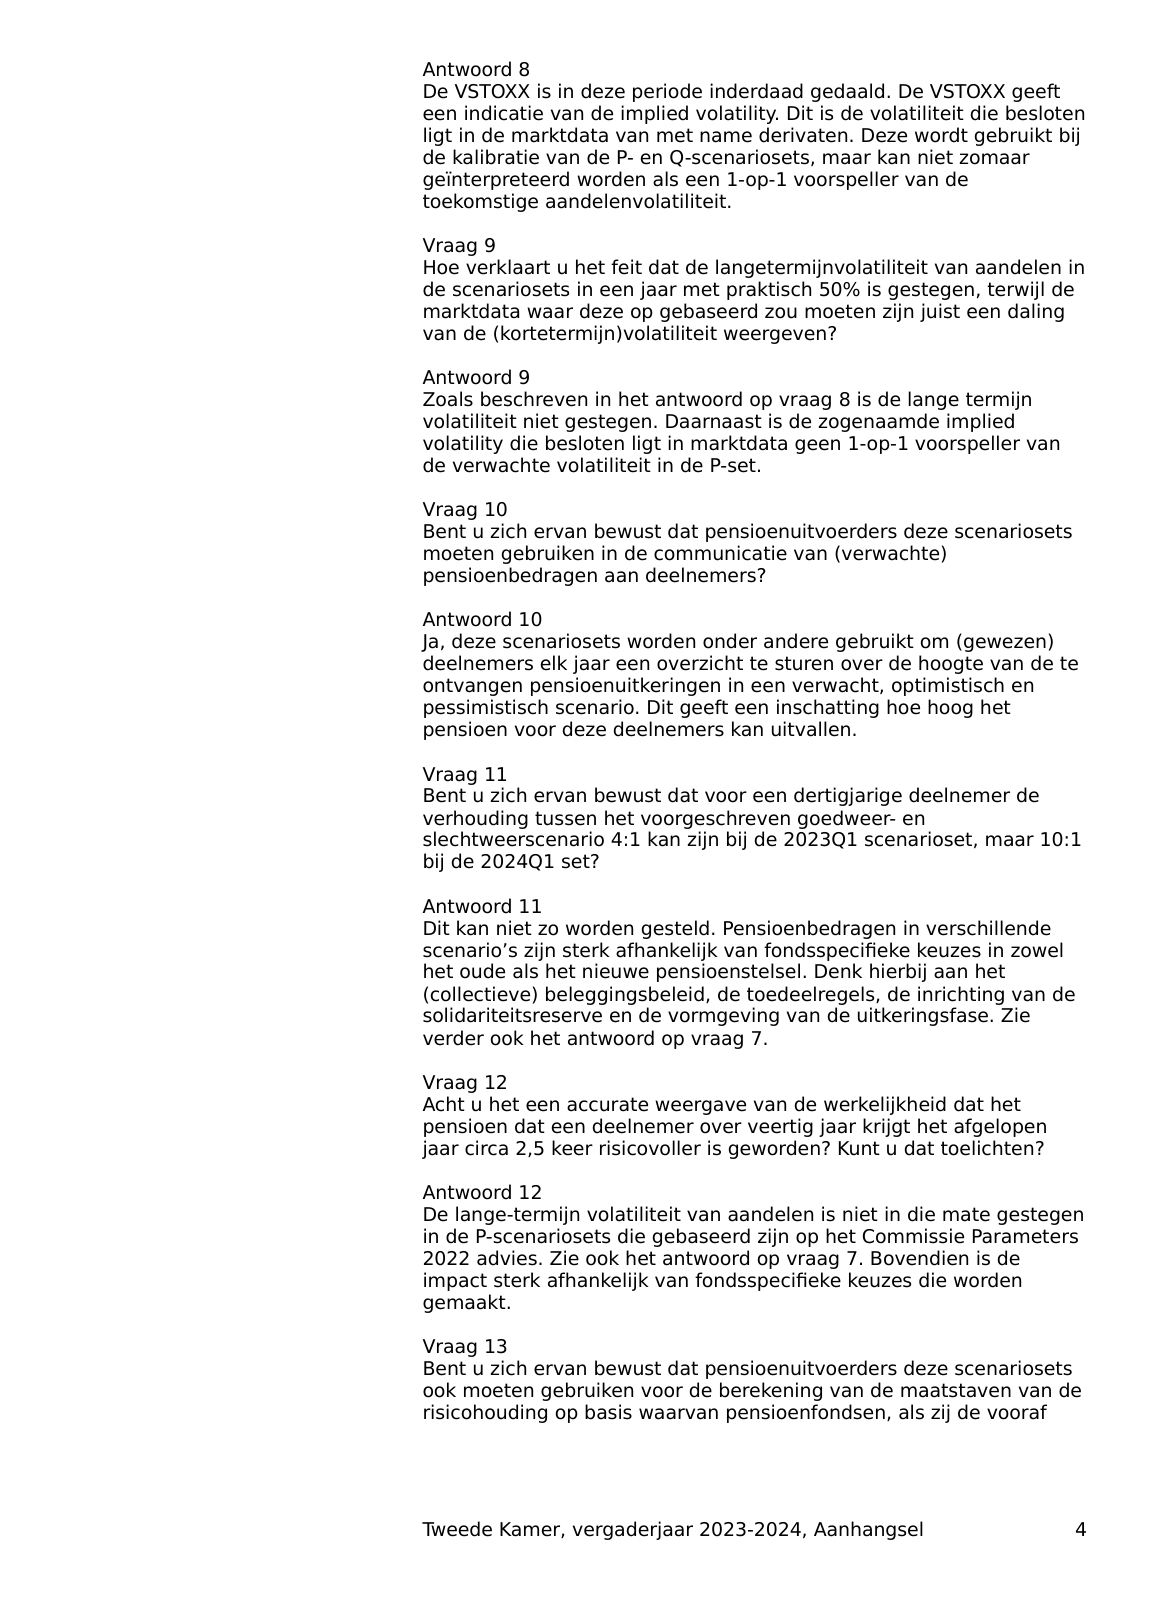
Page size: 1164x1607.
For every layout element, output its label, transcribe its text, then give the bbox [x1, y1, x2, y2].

text Bent u zich ervan bewust dat pensioenuitvoerders deze scenariosets ook moeten gebruiken voor de berekening van de maatstaven van de risicohouding op basis waarvan pensioenfondsen, als zij de vooraf [422, 1358, 1087, 1424]
text De lange-termijn volatiliteit van aandelen is niet in die mate gestegen in de P-scenariosets die gebaseerd zijn op het Commissie Parameters 2022 advies. Zie ook het antwoord op vraag 7. Bovendien is de impact sterk afhankelijk van fondsspecifieke keuzes die worden gemaakt. [422, 1204, 1087, 1313]
text Ja, deze scenariosets worden onder andere gebruikt om (gewezen) deelnemers elk jaar een overzicht te sturen over de hoogte van de te ontvangen pensioenuitkeringen in een verwacht, optimistisch en pessimistisch scenario. Dit geeft een inschatting hoe hoog het pensioen voor deze deelnemers kan uitvallen. [422, 631, 1087, 741]
text Acht u het een accurate weergave van de werkelijkheid dat het pensioen dat een deelnemer over veertig jaar krijgt het afgelopen jaar circa 2,5 keer risicovoller is geworden? Kunt u dat toelichten? [422, 1093, 1087, 1159]
text Bent u zich ervan bewust dat pensioenuitvoerders deze scenariosets moeten gebruiken in de communicatie van (verwachte) pensioenbedragen aan deelnemers? [422, 521, 1087, 587]
text Bent u zich ervan bewust dat voor een dertigjarige deelnemer de verhouding tussen het voorgeschreven goedweer- en slechtweerscenario 4:1 kan zijn bij de 2023Q1 scenarioset, maar 10:1 bij de 2024Q1 set? [422, 785, 1087, 873]
text Vraag 9 [422, 235, 1087, 257]
text De VSTOXX is in deze periode inderdaad gedaald. De VSTOXX geeft een indicatie van de implied volatility. Dit is de volatiliteit die besloten ligt in de marktdata van met name derivaten. Deze wordt gebruikt bij de kalibratie van de P- en Q-scenariosets, maar kan niet zomaar geïnterpreteerd worden als een 1-op-1 voorspeller van de toekomstige aandelenvolatiliteit. [422, 81, 1087, 213]
text Zoals beschreven in het antwoord op vraag 8 is de lange termijn volatiliteit niet gestegen. Daarnaast is de zogenaamde implied volatility die besloten ligt in marktdata geen 1-op-1 voorspeller van de verwachte volatiliteit in de P-set. [422, 389, 1087, 477]
text Vraag 12 [422, 1072, 1087, 1093]
text Vraag 11 [422, 763, 1087, 785]
text Antwoord 9 [422, 367, 1087, 389]
text Antwoord 8 [422, 59, 1087, 81]
text Vraag 13 [422, 1336, 1087, 1358]
text Vraag 10 [422, 499, 1087, 521]
text Antwoord 10 [422, 609, 1087, 631]
text Hoe verklaart u het feit dat de langetermijnvolatiliteit van aandelen in de scenariosets in een jaar met praktisch 50% is gestegen, terwijl de marktdata waar deze op gebaseerd zou moeten zijn juist een daling van de (kortetermijn)volatiliteit weergeven? [422, 257, 1087, 345]
text Antwoord 12 [422, 1182, 1087, 1204]
text Antwoord 11 [422, 896, 1087, 917]
text Dit kan niet zo worden gesteld. Pensioenbedragen in verschillende scenario’s zijn sterk afhankelijk van fondsspecifieke keuzes in zowel het oude als het nieuwe pensioenstelsel. Denk hierbij aan het (collectieve) beleggingsbeleid, de toedeelregels, de inrichting van de solidariteitsreserve en de vormgeving van de uitkeringsfase. Zie verder ook het antwoord op vraag 7. [422, 917, 1087, 1049]
